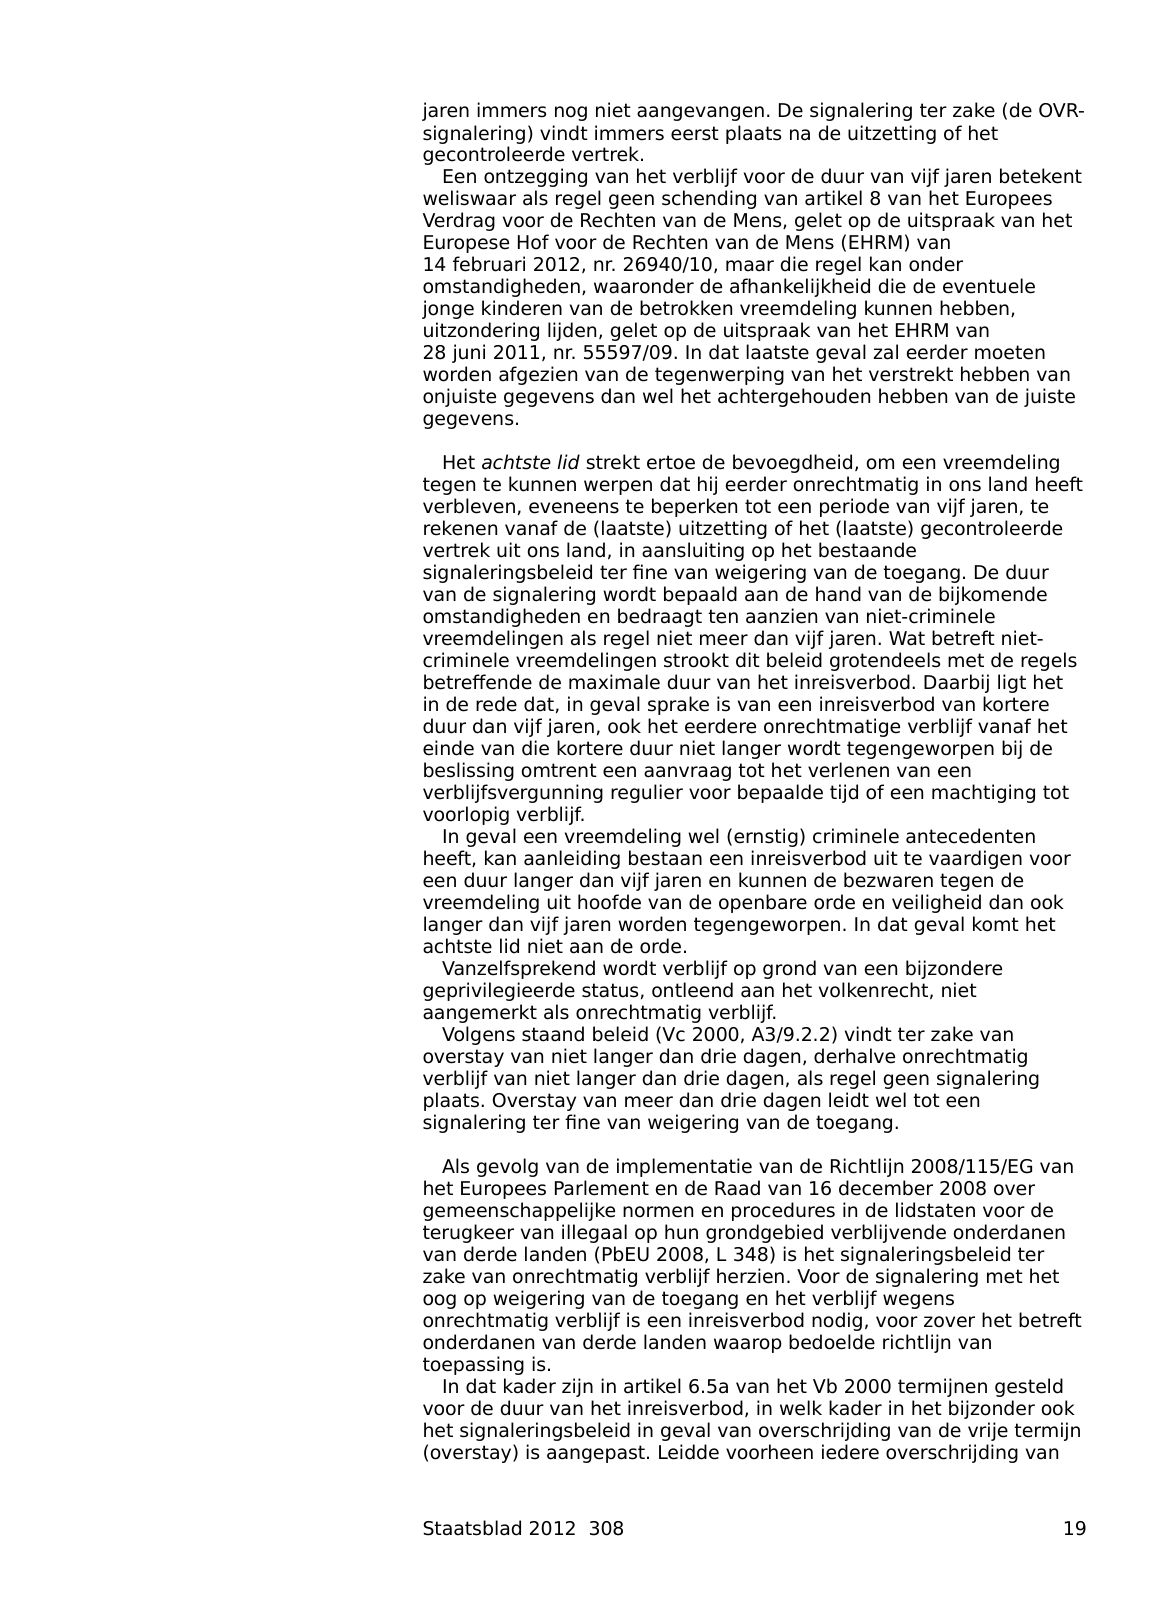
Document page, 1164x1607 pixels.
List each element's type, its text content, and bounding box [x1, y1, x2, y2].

text In geval een vreemdeling wel (ernstig) criminele antecedenten heeft, kan aanleiding bestaan een inreisverbod uit te vaardigen voor een duur langer dan vijf jaren en kunnen de bezwaren tegen de vreemdeling uit hoofde van de openbare orde en veiligheid dan ook langer dan vijf jaren worden tegengeworpen. In dat geval komt het achtste lid niet aan de orde. [422, 826, 1087, 958]
text Als gevolg van de implementatie van de Richtlijn 2008/115/EG van het Europees Parlement en de Raad van 16 december 2008 over gemeenschappelijke normen en procedures in de lidstaten voor de terugkeer van illegaal op hun grondgebied verblijvende onderdanen van derde landen (PbEU 2008, L 348) is het signaleringsbeleid ter zake van onrechtmatig verblijf herzien. Voor de signalering met het oog op weigering van de toegang en het verblijf wegens onrechtmatig verblijf is een inreisverbod nodig, voor zover het betreft onderdanen van derde landen waarop bedoelde richtlijn van toepassing is. [422, 1156, 1087, 1376]
text In dat kader zijn in artikel 6.5a van het Vb 2000 termijnen gesteld voor de duur van het inreisverbod, in welk kader in het bijzonder ook het signaleringsbeleid in geval van overschrijding van de vrije termijn (overstay) is aangepast. Leidde voorheen iedere overschrijding van [422, 1376, 1087, 1463]
text Een ontzegging van het verblijf voor de duur van vijf jaren betekent weliswaar als regel geen schending van artikel 8 van het Europees Verdrag voor de Rechten van de Mens, gelet op de uitspraak van het Europese Hof voor de Rechten van de Mens (EHRM) van 14 februari 2012, nr. 26940/10, maar die regel kan onder omstandigheden, waaronder de afhankelijkheid die de eventuele jonge kinderen van de betrokken vreemdeling kunnen hebben, uitzondering lijden, gelet op de uitspraak van het EHRM van 28 juni 2011, nr. 55597/09. In dat laatste geval zal eerder moeten worden afgezien van de tegenwerping van het verstrekt hebben van onjuiste gegevens dan wel het achtergehouden hebben van de juiste gegevens. [422, 166, 1087, 430]
text jaren immers nog niet aangevangen. De signalering ter zake (de OVR-signalering) vindt immers eerst plaats na de uitzetting of het gecontroleerde vertrek. [422, 100, 1087, 166]
text Het achtste lid strekt ertoe de bevoegdheid, om een vreemdeling tegen te kunnen werpen dat hij eerder onrechtmatig in ons land heeft verbleven, eveneens te beperken tot een periode van vijf jaren, te rekenen vanaf de (laatste) uitzetting of het (laatste) gecontroleerde vertrek uit ons land, in aansluiting op het bestaande signaleringsbeleid ter fine van weigering van de toegang. De duur van de signalering wordt bepaald aan de hand van de bijkomende omstandigheden en bedraagt ten aanzien van niet-criminele vreemdelingen als regel niet meer dan vijf jaren. Wat betreft niet-criminele vreemdelingen strookt dit beleid grotendeels met de regels betreffende de maximale duur van het inreisverbod. Daarbij ligt het in de rede dat, in geval sprake is van een inreisverbod van kortere duur dan vijf jaren, ook het eerdere onrechtmatige verblijf vanaf het einde van die kortere duur niet langer wordt tegengeworpen bij de beslissing omtrent een aanvraag tot het verlenen van een verblijfsvergunning regulier voor bepaalde tijd of een machtiging tot voorlopig verblijf. [422, 452, 1087, 826]
text Vanzelfsprekend wordt verblijf op grond van een bijzondere geprivilegieerde status, ontleend aan het volkenrecht, niet aangemerkt als onrechtmatig verblijf. [422, 958, 1087, 1024]
text Volgens staand beleid (Vc 2000, A3/9.2.2) vindt ter zake van overstay van niet langer dan drie dagen, derhalve onrechtmatig verblijf van niet langer dan drie dagen, als regel geen signalering plaats. Overstay van meer dan drie dagen leidt wel tot een signalering ter fine van weigering van de toegang. [422, 1024, 1087, 1134]
